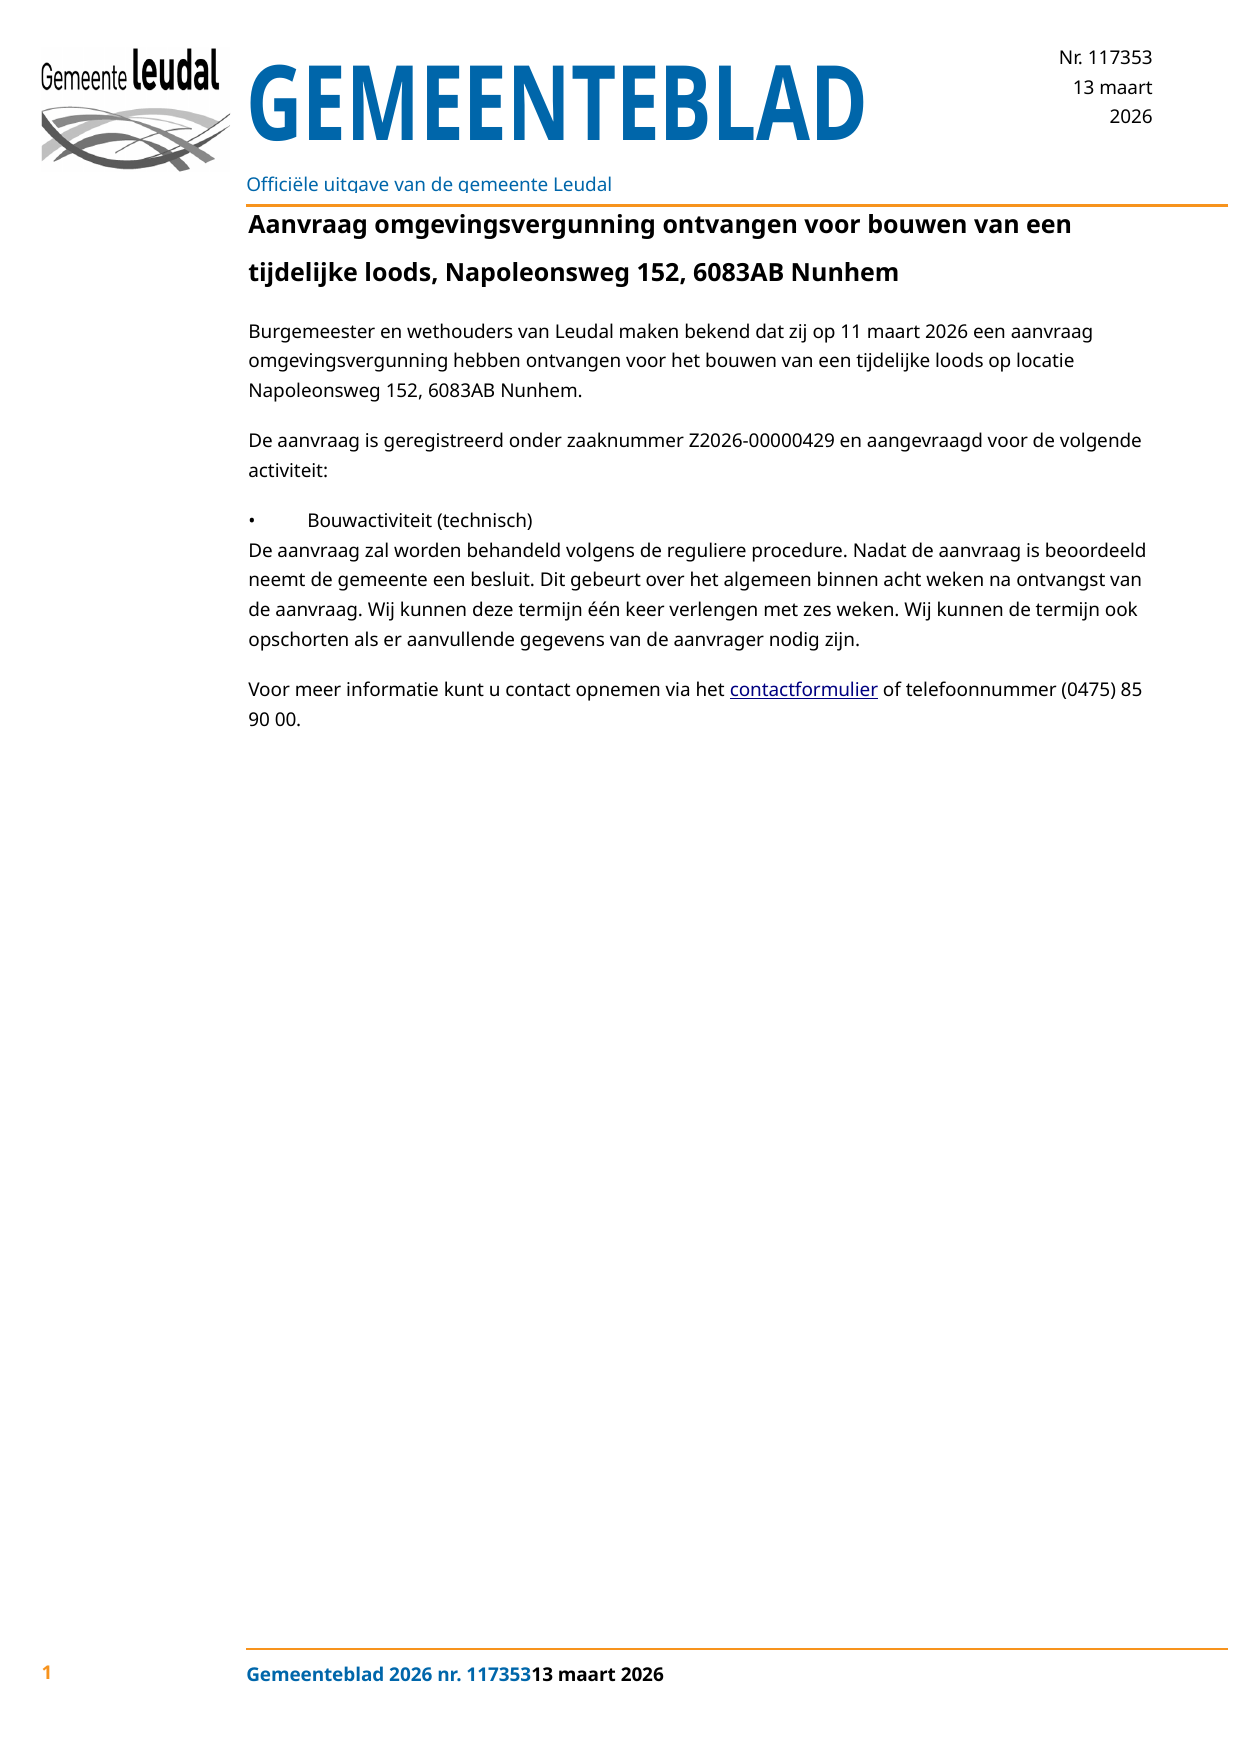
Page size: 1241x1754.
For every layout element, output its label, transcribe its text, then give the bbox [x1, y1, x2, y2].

text De aanvraag is geregistreerd onder zaaknummer Z2026-00000429 en aangevraagd voor de volgende activiteit: [248, 427, 1152, 483]
list Bouwactiviteit (technisch) [248, 507, 1152, 533]
picture [41, 47, 231, 172]
text Aanvraag omgevingsvergunning ontvangen voor bouwen van een tijdelijke loods, Napoleonsweg 152, 6083AB Nunhem [248, 207, 1152, 288]
text Burgemeester en wethouders van Leudal maken bekend dat zij op 11 maart 2026 een aanvraag omgevingsvergunning hebben ontvangen voor het bouwen van een tijdelijke loods op locatie Napoleonsweg 152, 6083AB Nunhem. [248, 318, 1152, 403]
text De aanvraag zal worden behandeld volgens de reguliere procedure. Nadat de aanvraag is beoordeeld neemt de gemeente een besluit. Dit gebeurt over het algemeen binnen acht weken na ontvangst van de aanvraag. Wij kunnen deze termijn één keer verlengen met zes weken. Wij kunnen de termijn ook opschorten als er aanvullende gegevens van de aanvrager nodig zijn. [248, 537, 1152, 652]
text Voor meer informatie kunt u contact opnemen via het contactformulier of telefoonnummer (0475) 85 90 00. [248, 676, 1152, 732]
